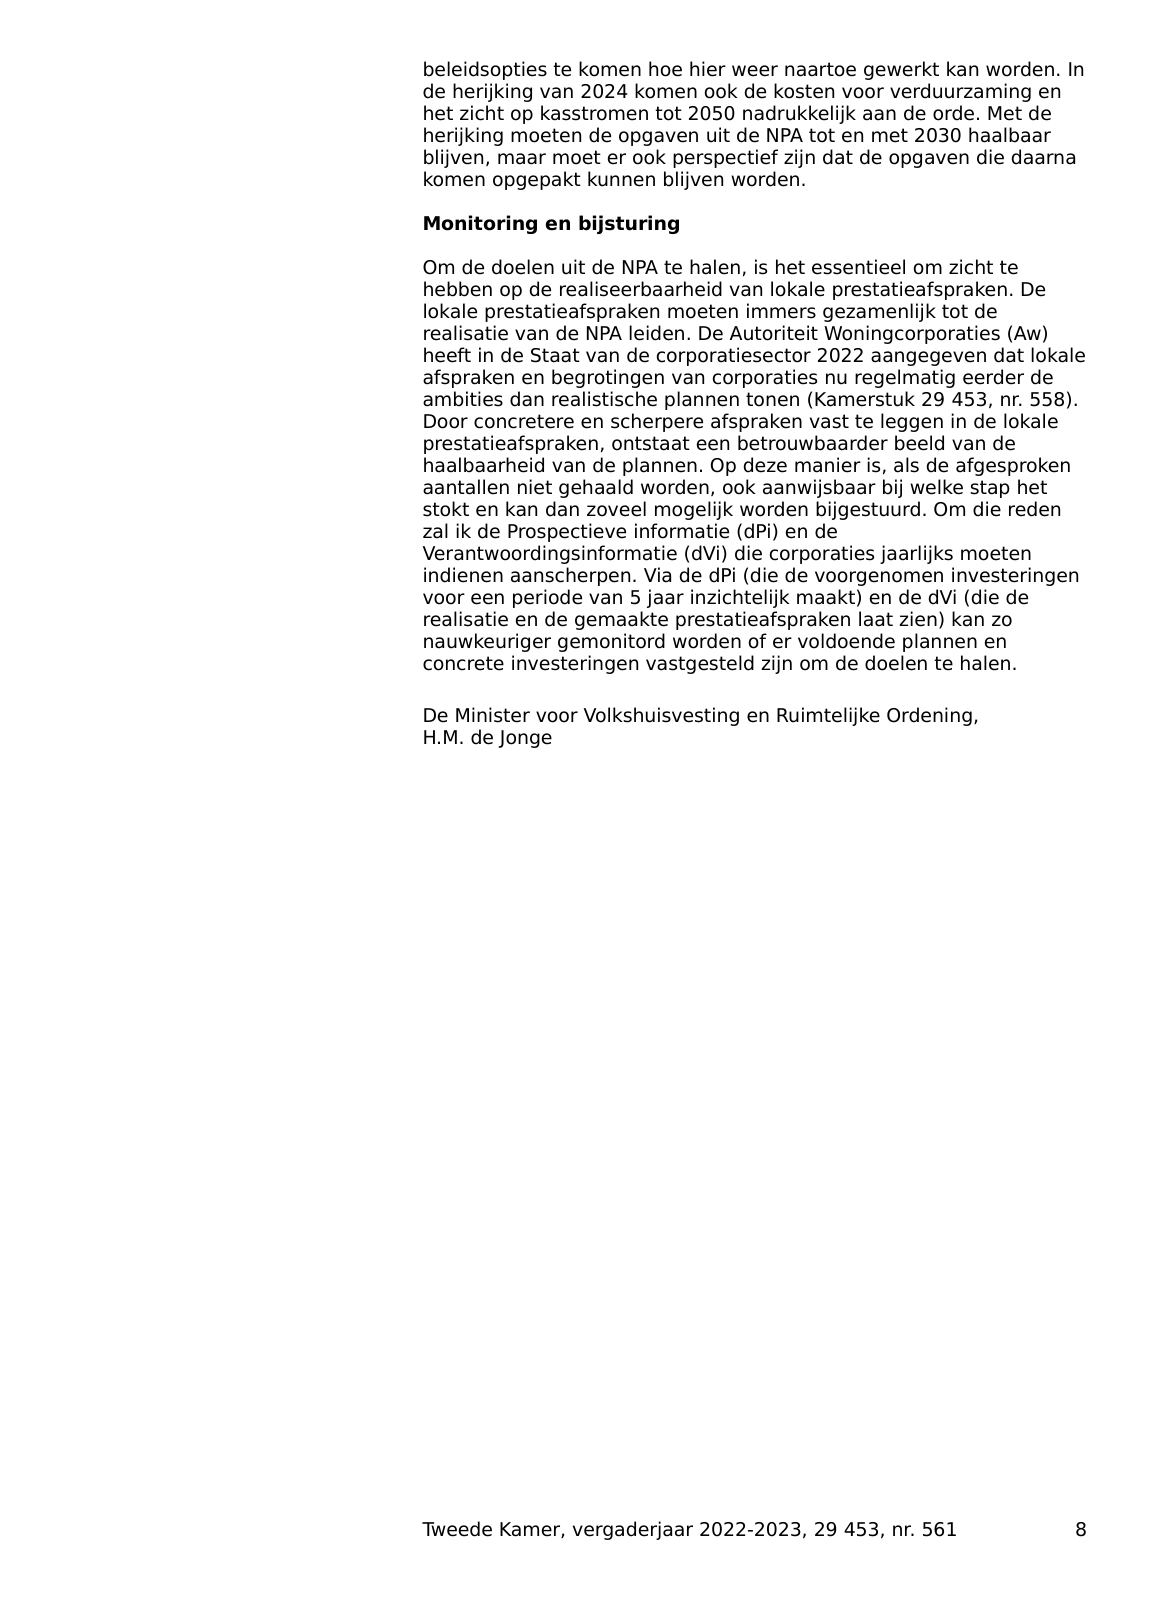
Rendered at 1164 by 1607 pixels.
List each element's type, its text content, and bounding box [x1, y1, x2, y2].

text beleidsopties te komen hoe hier weer naartoe gewerkt kan worden. In de herijking van 2024 komen ook de kosten voor verduurzaming en het zicht op kasstromen tot 2050 nadrukkelijk aan de orde. Met de herijking moeten de opgaven uit de NPA tot en met 2030 haalbaar blijven, maar moet er ook perspectief zijn dat de opgaven die daarna komen opgepakt kunnen blijven worden. [422, 59, 1087, 191]
text Om de doelen uit de NPA te halen, is het essentieel om zicht te hebben op de realiseerbaarheid van lokale prestatieafspraken. De lokale prestatieafspraken moeten immers gezamenlijk tot de realisatie van de NPA leiden. De Autoriteit Woningcorporaties (Aw) heeft in de Staat van de corporatiesector 2022 aangegeven dat lokale afspraken en begrotingen van corporaties nu regelmatig eerder de ambities dan realistische plannen tonen (Kamerstuk 29 453, nr. 558). Door concretere en scherpere afspraken vast te leggen in de lokale prestatieafspraken, ontstaat een betrouwbaarder beeld van de haalbaarheid van de plannen. Op deze manier is, als de afgesproken aantallen niet gehaald worden, ook aanwijsbaar bij welke stap het stokt en kan dan zoveel mogelijk worden bijgestuurd. Om die reden zal ik de Prospectieve informatie (dPi) en de Verantwoordingsinformatie (dVi) die corporaties jaarlijks moeten indienen aanscherpen. Via de dPi (die de voorgenomen investeringen voor een periode van 5 jaar inzichtelijk maakt) en de dVi (die de realisatie en de gemaakte prestatieafspraken laat zien) kan zo nauwkeuriger gemonitord worden of er voldoende plannen en concrete investeringen vastgesteld zijn om de doelen te halen. [422, 257, 1087, 675]
subtitle Monitoring en bijsturing [422, 213, 1087, 235]
text De Minister voor Volkshuisvesting en Ruimtelijke Ordening, H.M. de Jonge [422, 705, 1087, 749]
